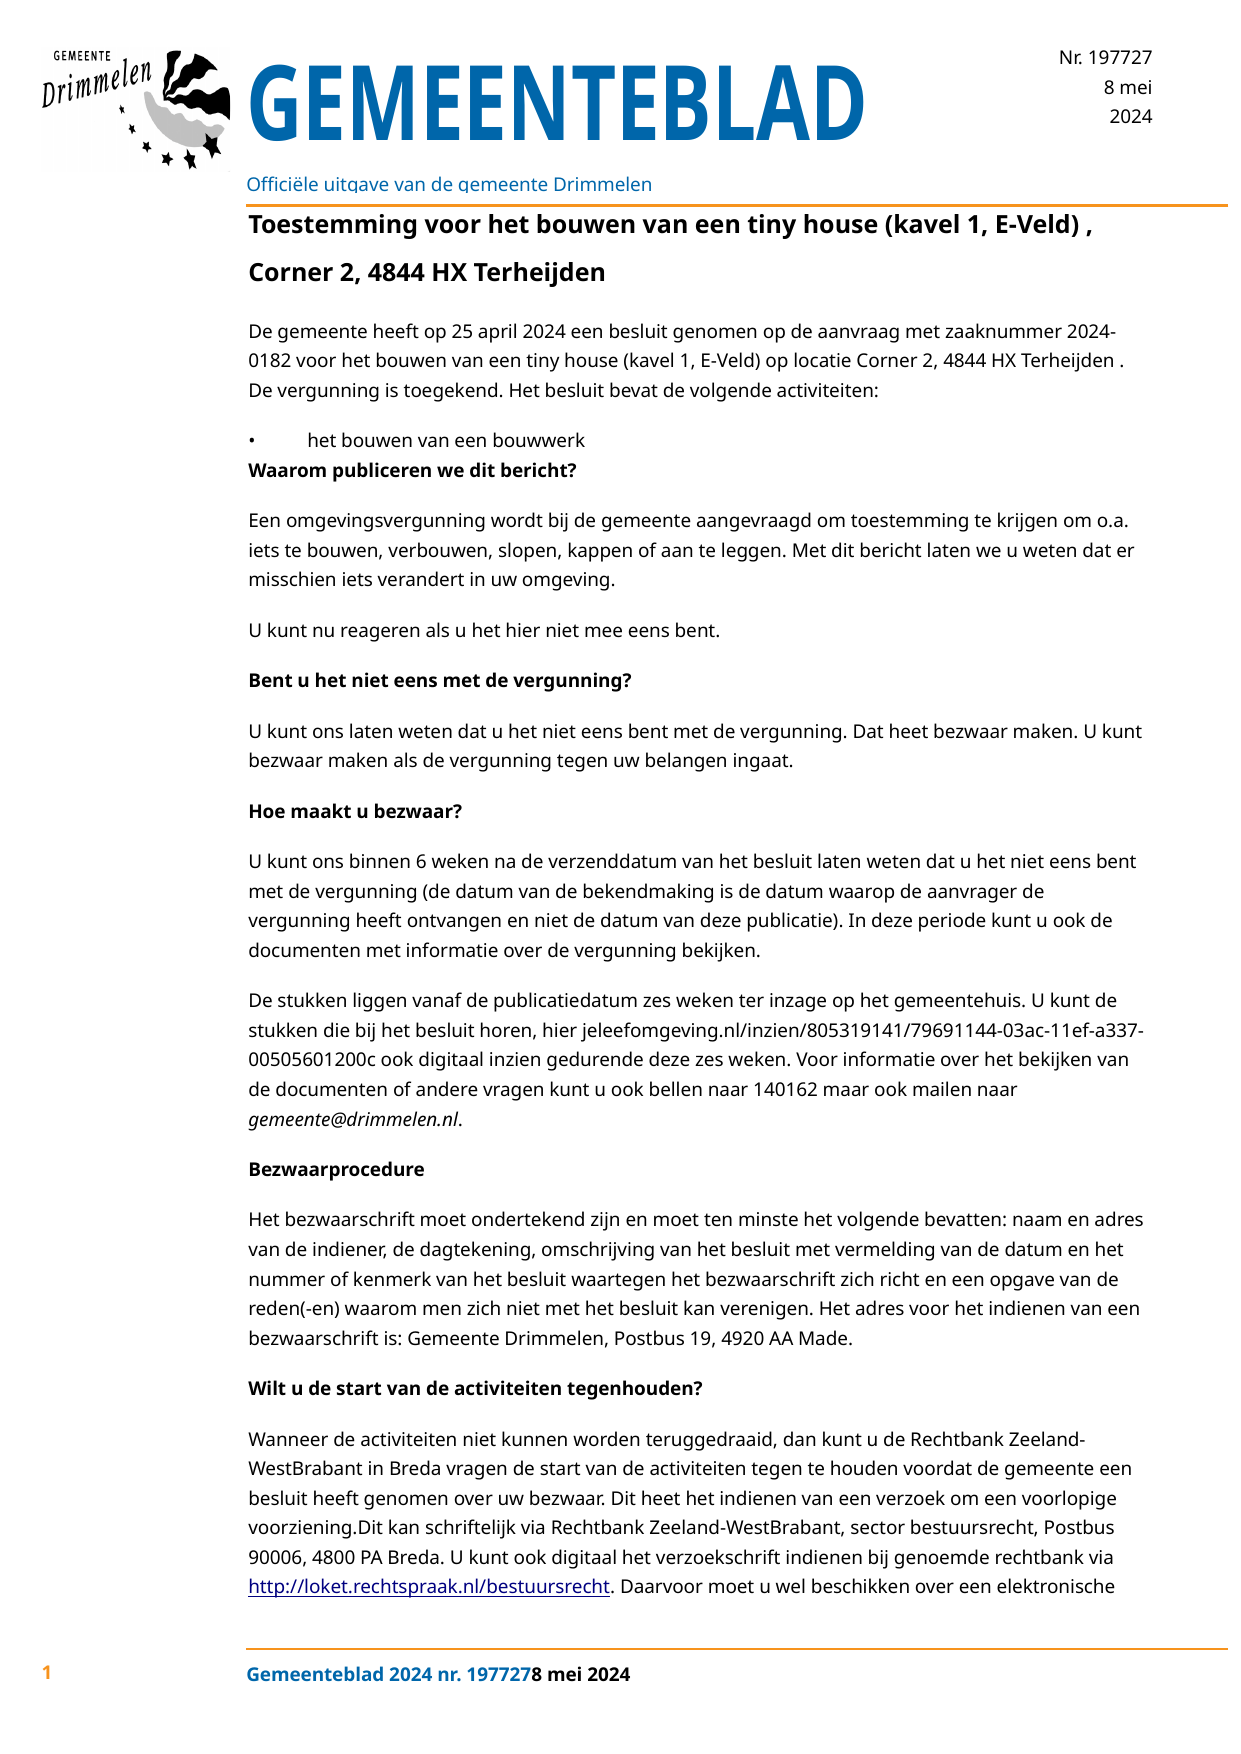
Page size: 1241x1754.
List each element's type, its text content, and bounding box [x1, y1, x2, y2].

text De gemeente heeft op 25 april 2024 een besluit genomen op de aanvraag met zaaknummer 2024-0182 voor het bouwen van een tiny house (kavel 1, E-Veld) op locatie Corner 2, 4844 HX Terheijden . De vergunning is toegekend. Het besluit bevat de volgende activiteiten: [248, 318, 1152, 403]
text Het bezwaarschrift moet ondertekend zijn en moet ten minste het volgende bevatten: naam en adres van de indiener, de dagtekening, omschrijving van het besluit met vermelding van de datum en het nummer of kenmerk van het besluit waartegen het bezwaarschrift zich richt en een opgave van de reden(-en) waarom men zich niet met het besluit kan verenigen. Het adres voor het indienen van een bezwaarschrift is: Gemeente Drimmelen, Postbus 19, 4920 AA Made. [248, 1207, 1152, 1351]
text Wanneer de activiteiten niet kunnen worden teruggedraaid, dan kunt u de Rechtbank Zeeland-WestBrabant in Breda vragen de start van de activiteiten tegen te houden voordat de gemeente een besluit heeft genomen over uw bezwaar. Dit heet het indienen van een verzoek om een voorlopige voorziening.Dit kan schriftelijk via Rechtbank Zeeland-WestBrabant, sector bestuursrecht, Postbus 90006, 4800 PA Breda. U kunt ook digitaal het verzoekschrift indienen bij genoemde rechtbank via http://loket.rechtspraak.nl/bestuursrecht. Daarvoor moet u wel beschikken over een elektronische [248, 1426, 1152, 1599]
text Waarom publiceren we dit bericht? [248, 457, 1152, 483]
text U kunt ons laten weten dat u het niet eens bent met de vergunning. Dat heet bezwaar maken. U kunt bezwaar maken als de vergunning tegen uw belangen ingaat. [248, 718, 1152, 773]
text Toestemming voor het bouwen van een tiny house (kavel 1, E-Veld) , Corner 2, 4844 HX Terheijden [248, 207, 1152, 288]
text Hoe maakt u bezwaar? [248, 798, 1152, 824]
text Een omgevingsvergunning wordt bij de gemeente aangevraagd om toestemming te krijgen om o.a. iets te bouwen, verbouwen, slopen, kappen of aan te leggen. Met dit bericht laten we u weten dat er misschien iets verandert in uw omgeving. [248, 507, 1152, 592]
text U kunt nu reageren als u het hier niet mee eens bent. [248, 617, 1152, 643]
text De stukken liggen vanaf de publicatiedatum zes weken ter inzage op het gemeentehuis. U kunt de stukken die bij het besluit horen, hier jeleefomgeving.nl/inzien/805319141/79691144-03ac-11ef-a337-00505601200c ook digitaal inzien gedurende deze zes weken. Voor informatie over het bekijken van de documenten of andere vragen kunt u ook bellen naar 140162 maar ook mailen naar gemeente@drimmelen.nl. [248, 987, 1152, 1132]
list het bouwen van een bouwwerk [248, 427, 1152, 453]
picture [41, 47, 231, 172]
text U kunt ons binnen 6 weken na de verzenddatum van het besluit laten weten dat u het niet eens bent met de vergunning (de datum van de bekendmaking is de datum waarop de aanvrager de vergunning heeft ontvangen en niet de datum van deze publicatie). In deze periode kunt u ook de documenten met informatie over de vergunning bekijken. [248, 848, 1152, 963]
text Wilt u de start van de activiteiten tegenhouden? [248, 1375, 1152, 1401]
text Bezwaarprocedure [248, 1156, 1152, 1182]
text Bent u het niet eens met de vergunning? [248, 667, 1152, 693]
